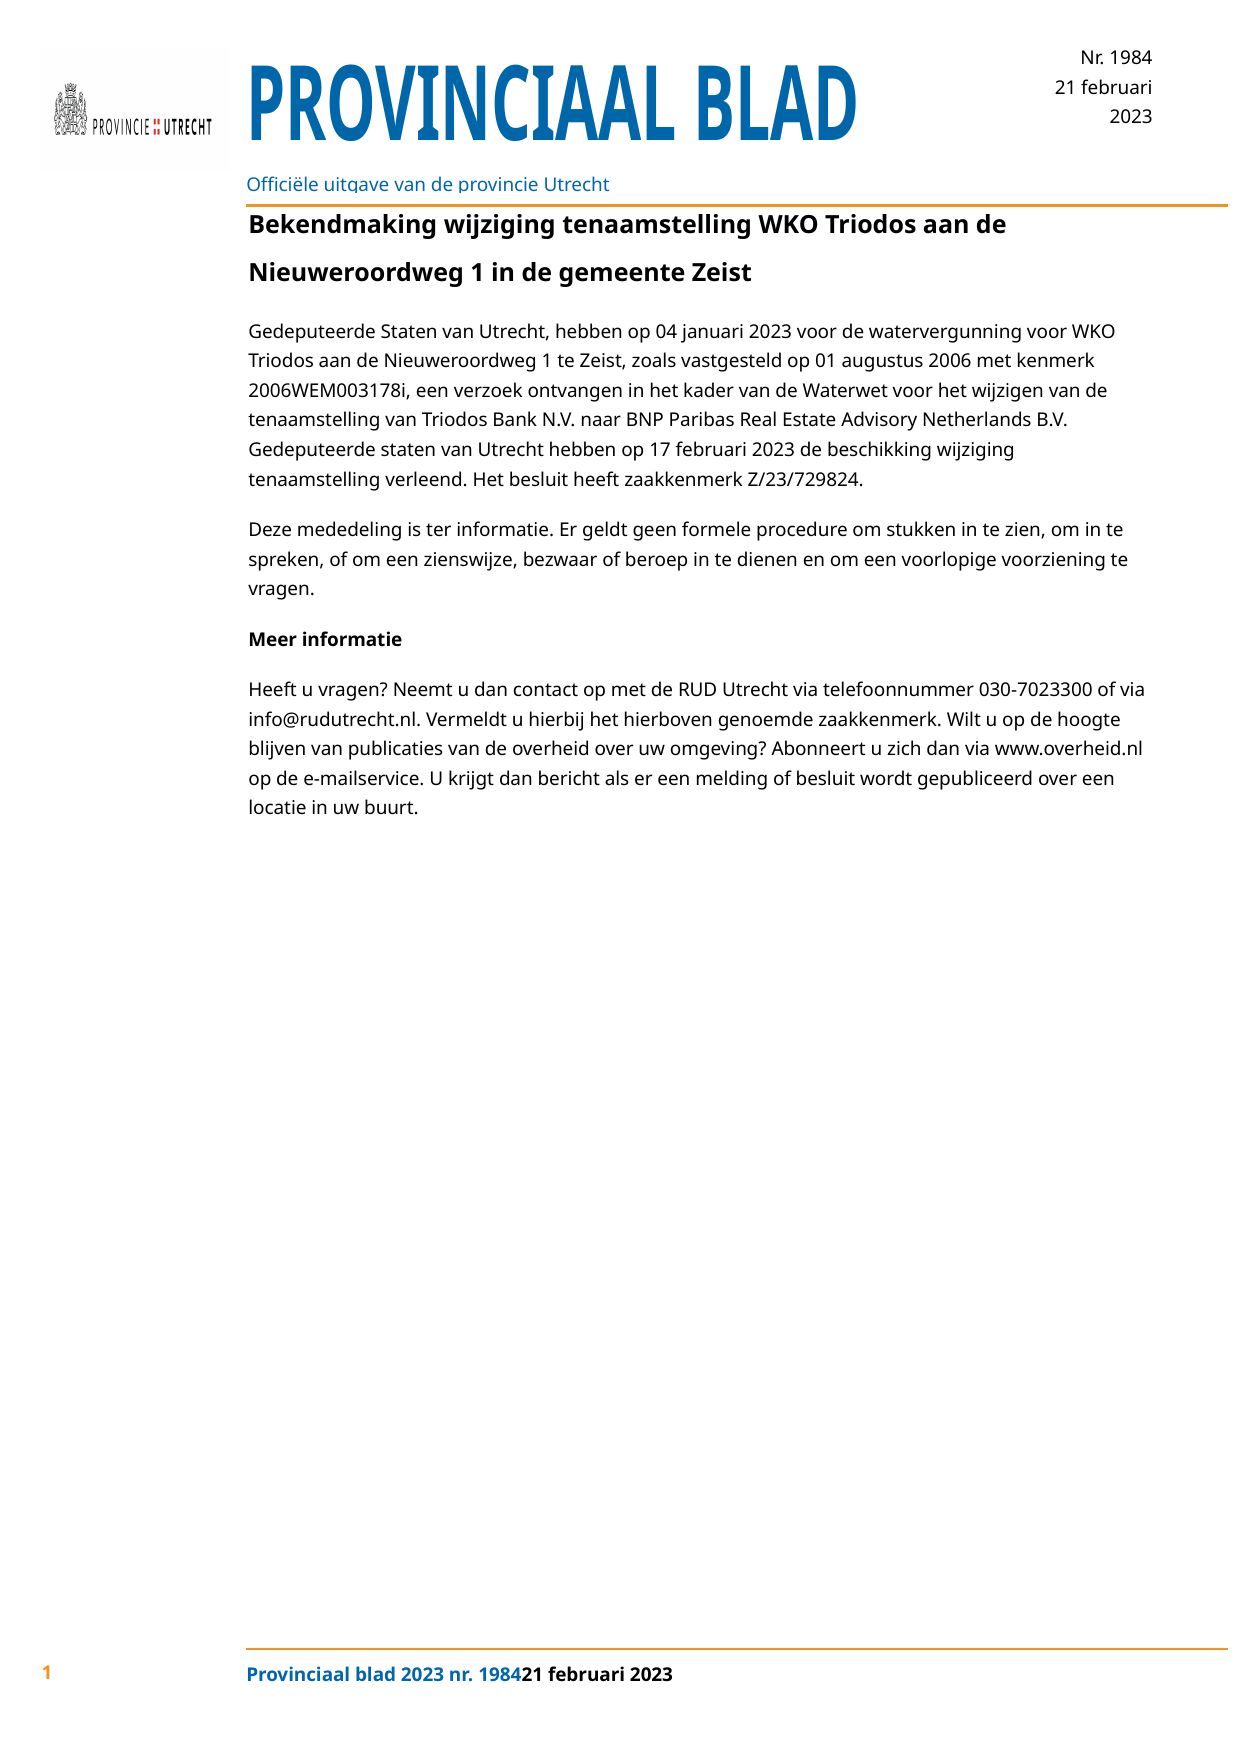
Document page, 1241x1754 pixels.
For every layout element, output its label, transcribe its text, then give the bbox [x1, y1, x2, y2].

text Deze mededeling is ter informatie. Er geldt geen formele procedure om stukken in te zien, om in te spreken, of om een zienswijze, bezwaar of beroep in te dienen en om een voorlopige voorziening te vragen. [248, 516, 1152, 601]
text Heeft u vragen? Neemt u dan contact op met de RUD Utrecht via telefoonnummer 030-7023300 of via info@rudutrecht.nl. Vermeldt u hierbij het hierboven genoemde zaakkenmerk. Wilt u op de hoogte blijven van publicaties van de overheid over uw omgeving? Abonneert u zich dan via www.overheid.nl op de e-mailservice. U krijgt dan bericht als er een melding of besluit wordt gepubliceerd over een locatie in uw buurt. [248, 676, 1152, 820]
text Gedeputeerde Staten van Utrecht, hebben op 04 januari 2023 voor de watervergunning voor WKO Triodos aan de Nieuweroordweg 1 te Zeist, zoals vastgesteld op 01 augustus 2006 met kenmerk 2006WEM003178i, een verzoek ontvangen in het kader van de Waterwet voor het wijzigen van de tenaamstelling van Triodos Bank N.V. naar BNP Paribas Real Estate Advisory Netherlands B.V. Gedeputeerde staten van Utrecht hebben op 17 februari 2023 de beschikking wijziging tenaamstelling verleend. Het besluit heeft zaakkenmerk Z/23/729824. [248, 318, 1152, 492]
text Meer informatie [248, 626, 1152, 652]
picture [41, 47, 231, 172]
text Bekendmaking wijziging tenaamstelling WKO Triodos aan de Nieuweroordweg 1 in de gemeente Zeist [248, 207, 1152, 288]
